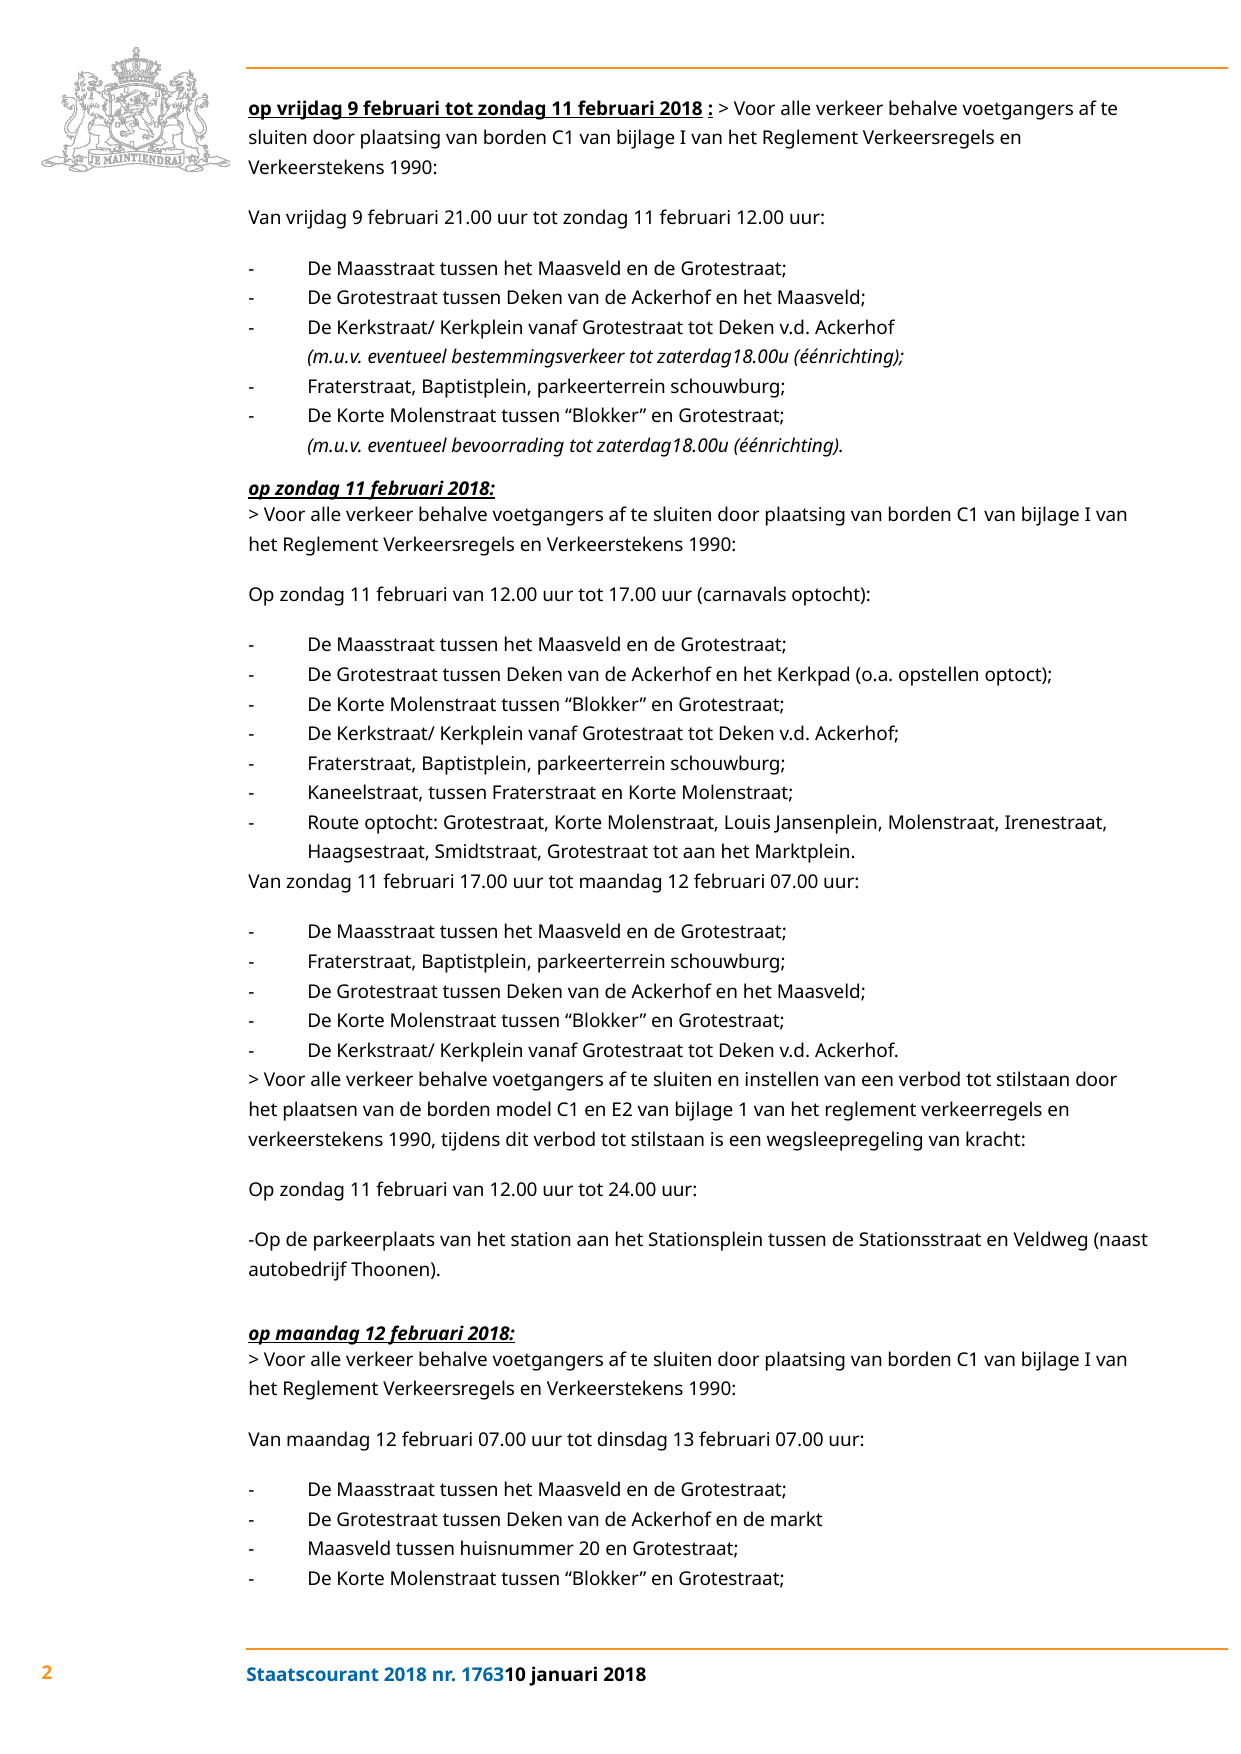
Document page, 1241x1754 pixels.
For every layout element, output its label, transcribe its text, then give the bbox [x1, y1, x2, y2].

text > Voor alle verkeer behalve voetgangers af te sluiten door plaatsing van borden C1 van bijlage I van het Reglement Verkeersregels en Verkeerstekens 1990: [248, 1346, 1152, 1401]
text Van vrijdag 9 februari 21.00 uur tot zondag 11 februari 12.00 uur: [248, 204, 1152, 230]
list (m.u.v. eventueel bestemmingsverkeer tot zaterdag18.00u (éénrichting); [248, 343, 1152, 369]
list De Korte Molenstraat tussen “Blokker” en Grotestraat; [248, 691, 1152, 716]
list De Kerkstraat/ Kerkplein vanaf Grotestraat tot Deken v.d. Ackerhof. [248, 1037, 1152, 1063]
list De Grotestraat tussen Deken van de Ackerhof en het Maasveld; [248, 284, 1152, 310]
list De Maasstraat tussen het Maasveld en de Grotestraat; [248, 255, 1152, 281]
text Op zondag 11 februari van 12.00 uur tot 24.00 uur: [248, 1176, 1152, 1202]
text -Op de parkeerplaats van het station aan het Stationsplein tussen de Stationsstraat en Veldweg (naast autobedrijf Thoonen). [248, 1227, 1152, 1282]
list De Grotestraat tussen Deken van de Ackerhof en het Maasveld; [248, 978, 1152, 1003]
list De Korte Molenstraat tussen “Blokker” en Grotestraat; [248, 1007, 1152, 1033]
list De Maasstraat tussen het Maasveld en de Grotestraat; [248, 632, 1152, 657]
list (m.u.v. eventueel bevoorrading tot zaterdag18.00u (éénrichting). [248, 432, 1152, 458]
text op zondag 11 februari 2018: [248, 475, 1152, 501]
text Van zondag 11 februari 17.00 uur tot maandag 12 februari 07.00 uur: [248, 868, 1152, 894]
text > Voor alle verkeer behalve voetgangers af te sluiten door plaatsing van borden C1 van bijlage I van het Reglement Verkeersregels en Verkeerstekens 1990: [248, 501, 1152, 556]
list Route optocht: Grotestraat, Korte Molenstraat, Louis Jansenplein, Molenstraat, Irenestraat, Haagsestraat, Smidtstraat, Grotestraat tot aan het Marktplein. [248, 809, 1152, 864]
list De Kerkstraat/ Kerkplein vanaf Grotestraat tot Deken v.d. Ackerhof; [248, 720, 1152, 746]
list De Maasstraat tussen het Maasveld en de Grotestraat; [248, 1476, 1152, 1502]
text op vrijdag 9 februari tot zondag 11 februari 2018 : > Voor alle verkeer behalve voetgangers af te sluiten door plaatsing van borden C1 van bijlage I van het Reglement Verkeersregels en Verkeerstekens 1990: [248, 95, 1152, 180]
list Fraterstraat, Baptistplein, parkeerterrein schouwburg; [248, 373, 1152, 399]
text Van maandag 12 februari 07.00 uur tot dinsdag 13 februari 07.00 uur: [248, 1426, 1152, 1452]
picture [41, 47, 231, 172]
text op maandag 12 februari 2018: [248, 1320, 1152, 1346]
list De Korte Molenstraat tussen “Blokker” en Grotestraat; [248, 1565, 1152, 1591]
text Op zondag 11 februari van 12.00 uur tot 17.00 uur (carnavals optocht): [248, 581, 1152, 607]
list Fraterstraat, Baptistplein, parkeerterrein schouwburg; [248, 948, 1152, 974]
list De Grotestraat tussen Deken van de Ackerhof en de markt [248, 1506, 1152, 1532]
list Kaneelstraat, tussen Fraterstraat en Korte Molenstraat; [248, 779, 1152, 805]
list De Grotestraat tussen Deken van de Ackerhof en het Kerkpad (o.a. opstellen optoct); [248, 661, 1152, 687]
list De Maasstraat tussen het Maasveld en de Grotestraat; [248, 919, 1152, 944]
list De Kerkstraat/ Kerkplein vanaf Grotestraat tot Deken v.d. Ackerhof [248, 314, 1152, 340]
list Maasveld tussen huisnummer 20 en Grotestraat; [248, 1535, 1152, 1561]
list De Korte Molenstraat tussen “Blokker” en Grotestraat; [248, 403, 1152, 428]
list Fraterstraat, Baptistplein, parkeerterrein schouwburg; [248, 750, 1152, 776]
text > Voor alle verkeer behalve voetgangers af te sluiten en instellen van een verbod tot stilstaan door het plaatsen van de borden model C1 en E2 van bijlage 1 van het reglement verkeerregels en verkeerstekens 1990, tijdens dit verbod tot stilstaan is een wegsleepregeling van kracht: [248, 1067, 1152, 1151]
